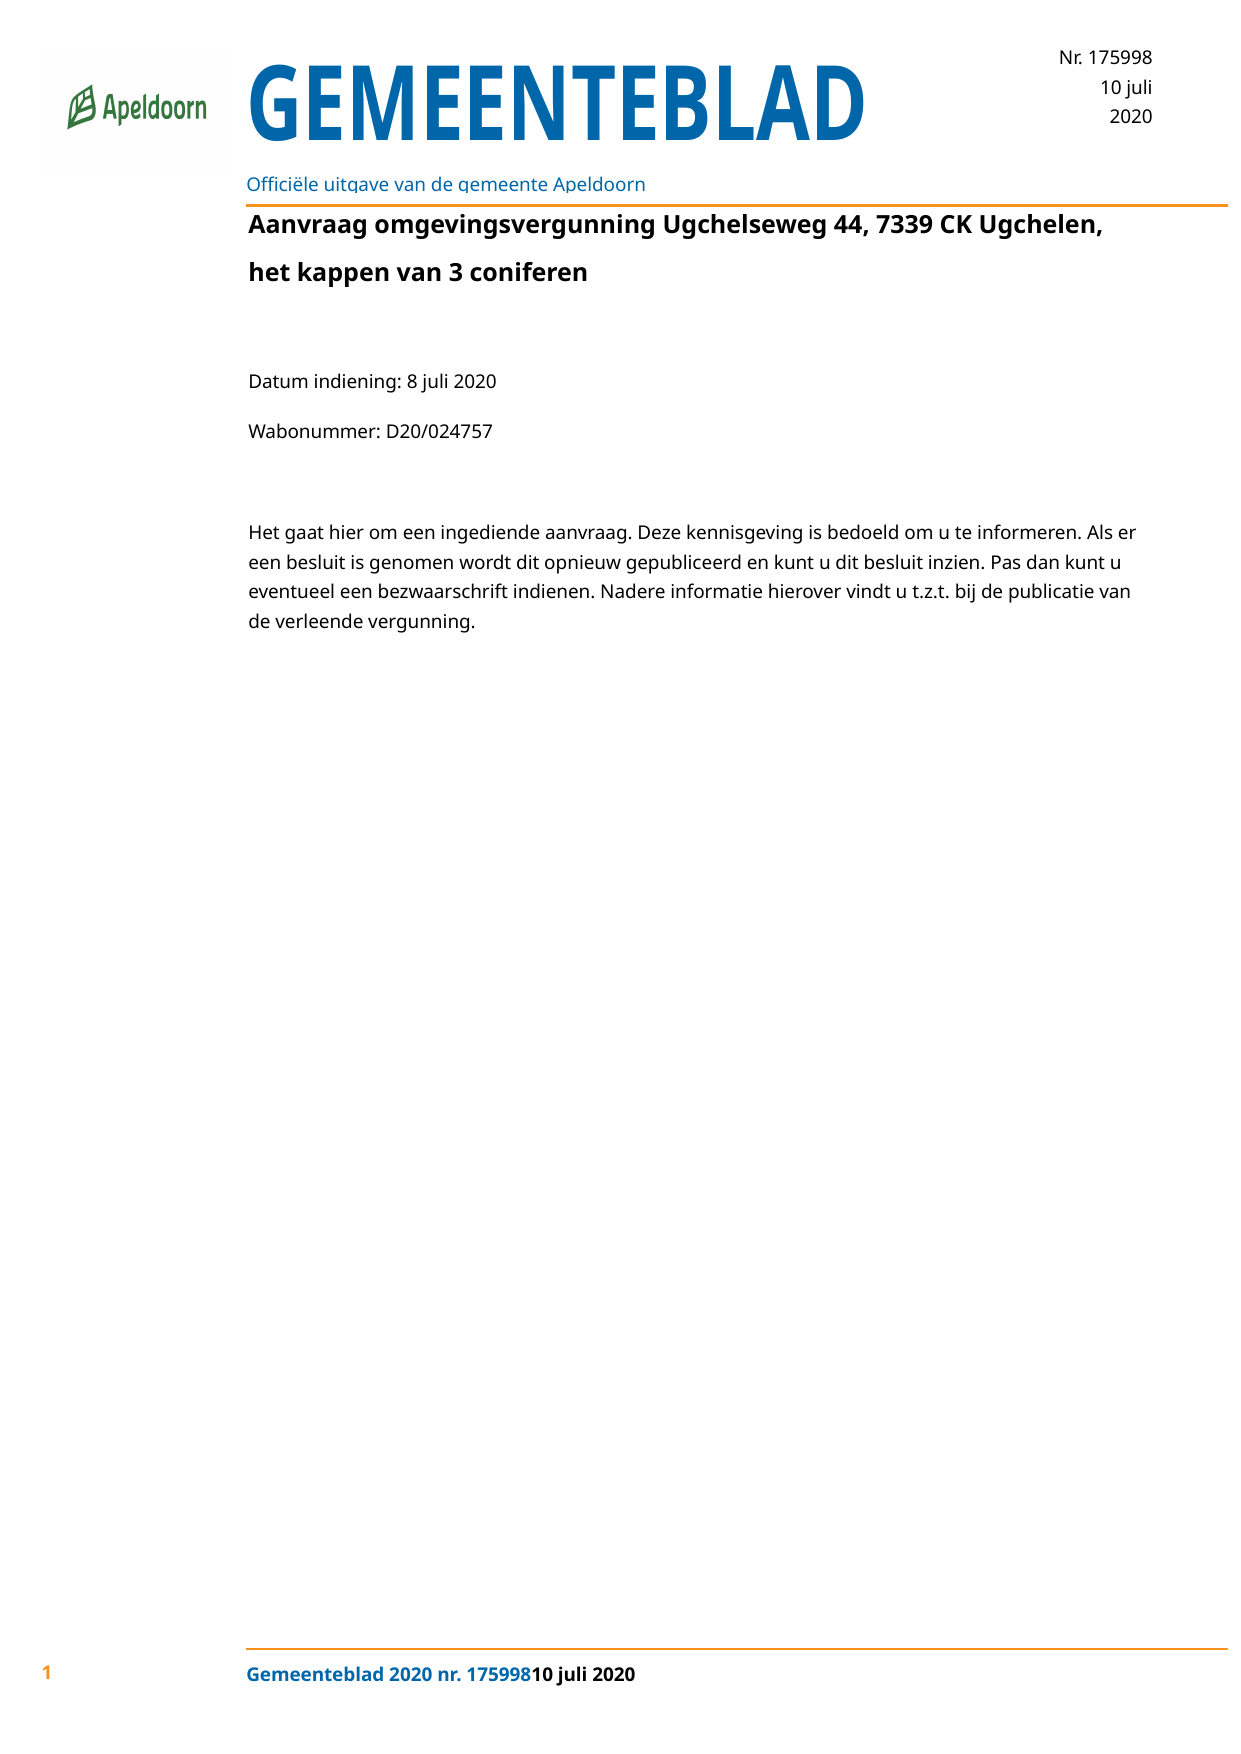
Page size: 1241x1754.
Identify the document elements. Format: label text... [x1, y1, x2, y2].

text Wabonummer: D20/024757 [248, 419, 1152, 444]
text Datum indiening: 8 juli 2020 [248, 368, 1152, 394]
picture [41, 47, 231, 172]
text Het gaat hier om een ingediende aanvraag. Deze kennisgeving is bedoeld om u te informeren. Als er een besluit is genomen wordt dit opnieuw gepubliceerd en kunt u dit besluit inzien. Pas dan kunt u eventueel een bezwaarschrift indienen. Nadere informatie hierover vindt u t.z.t. bij de publicatie van de verleende vergunning. [248, 519, 1152, 634]
text Aanvraag omgevingsvergunning Ugchelseweg 44, 7339 CK Ugchelen, het kappen van 3 coniferen [248, 207, 1152, 288]
